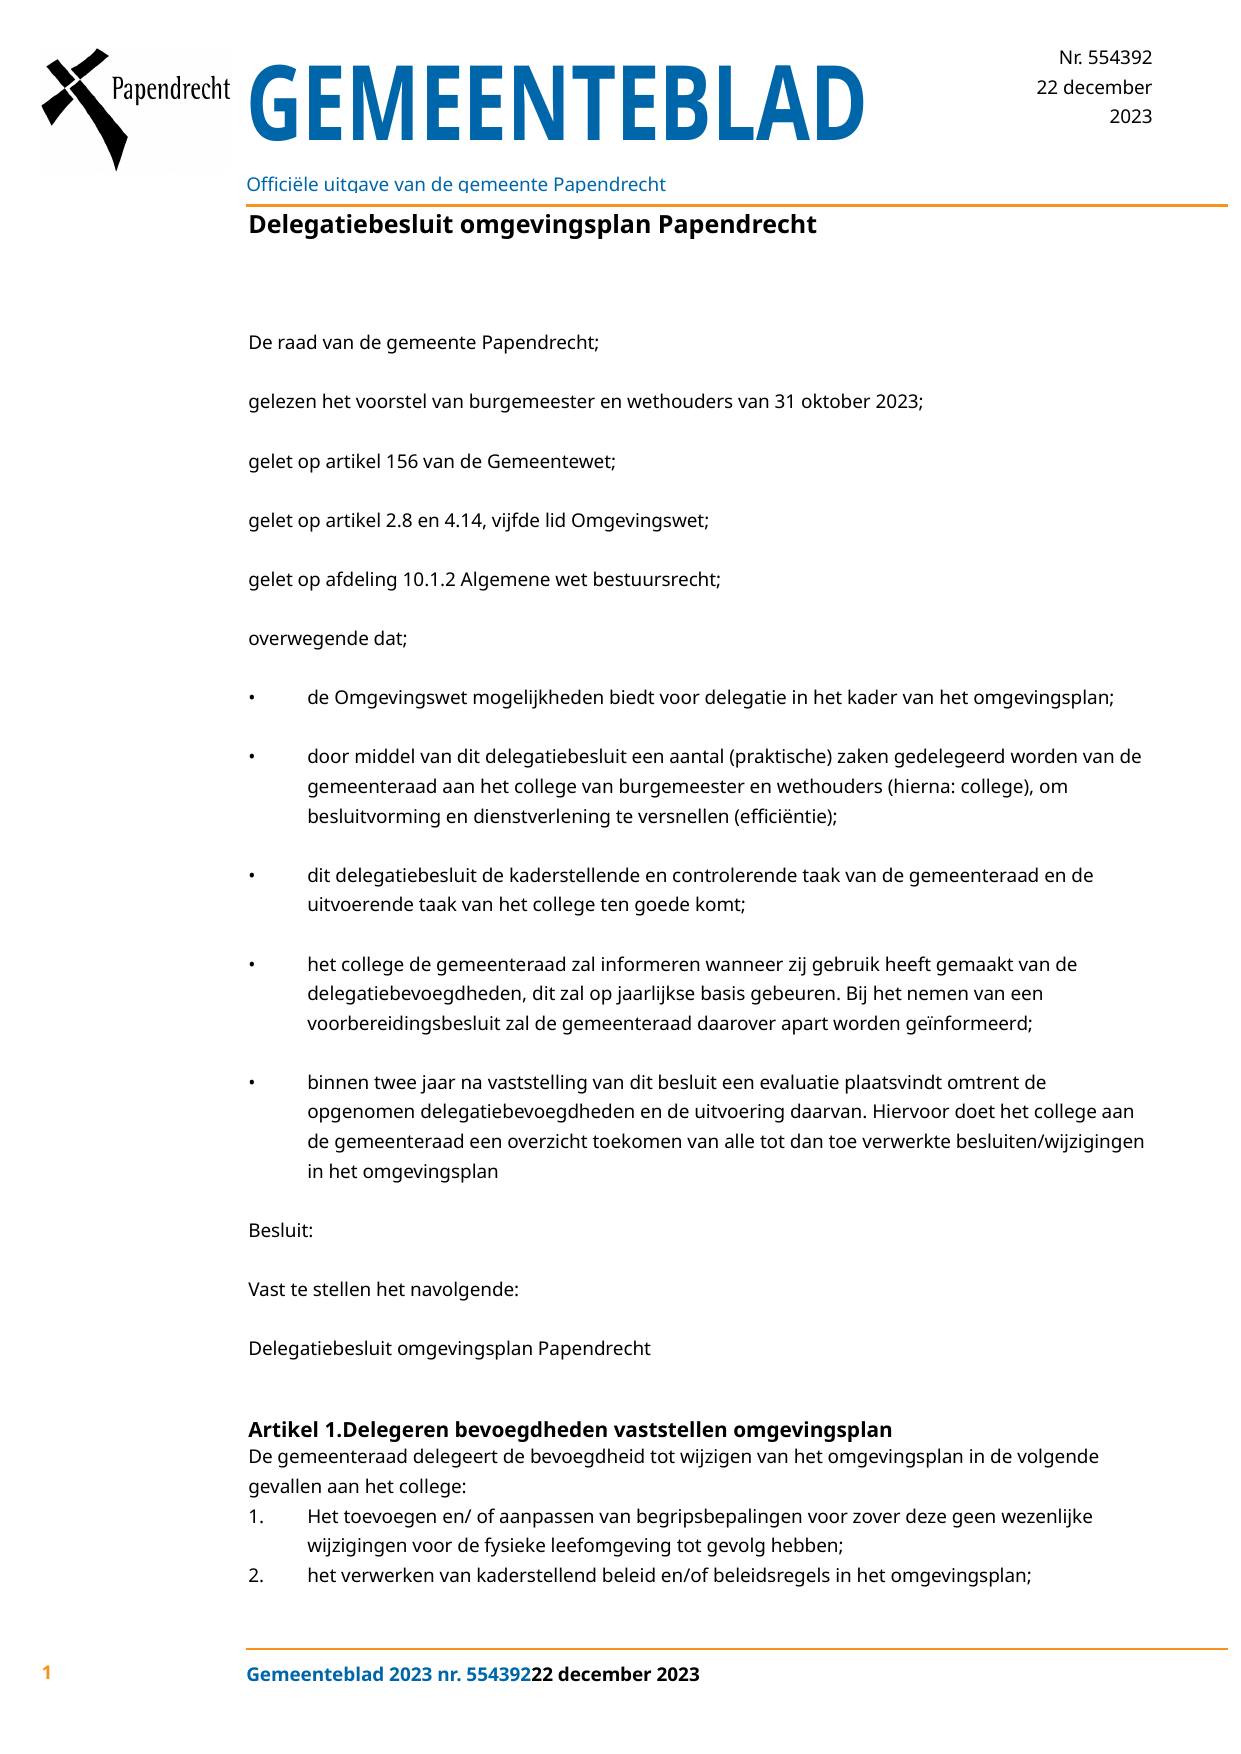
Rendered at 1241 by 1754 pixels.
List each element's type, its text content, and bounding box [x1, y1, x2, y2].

text overwegende dat; [248, 625, 1152, 651]
text De gemeenteraad delegeert de bevoegdheid tot wijzigen van het omgevingsplan in de volgende gevallen aan het college: [248, 1444, 1152, 1499]
text Besluit: [248, 1217, 1152, 1243]
text gelet op artikel 2.8 en 4.14, vijfde lid Omgevingswet; [248, 507, 1152, 533]
list dit delegatiebesluit de kaderstellende en controlerende taak van de gemeenteraad en de uitvoerende taak van het college ten goede komt; [248, 862, 1152, 917]
list door middel van dit delegatiebesluit een aantal (praktische) zaken gedelegeerd worden van de gemeenteraad aan het college van burgemeester en wethouders (hierna: college), om besluitvorming en dienstverlening te versnellen (efficiëntie); [248, 744, 1152, 828]
list het verwerken van kaderstellend beleid en/of beleidsregels in het omgevingsplan; [248, 1562, 1152, 1588]
picture [41, 47, 231, 172]
text Delegatiebesluit omgevingsplan Papendrecht [248, 207, 1152, 241]
list de Omgevingswet mogelijkheden biedt voor delegatie in het kader van het omgevingsplan; [248, 684, 1152, 710]
list het college de gemeenteraad zal informeren wanneer zij gebruik heeft gemaakt van de delegatiebevoegdheden, dit zal op jaarlijkse basis gebeuren. Bij het nemen van een voorbereidingsbesluit zal de gemeenteraad daarover apart worden geïnformeerd; [248, 951, 1152, 1036]
text Artikel 1.Delegeren bevoegdheden vaststellen omgevingsplan [248, 1415, 1152, 1444]
text gelet op artikel 156 van de Gemeentewet; [248, 448, 1152, 473]
text gelet op afdeling 10.1.2 Algemene wet bestuursrecht; [248, 566, 1152, 592]
text Delegatiebesluit omgevingsplan Papendrecht [248, 1335, 1152, 1361]
list Het toevoegen en/ of aanpassen van begripsbepalingen voor zover deze geen wezenlijke wijzigingen voor de fysieke leefomgeving tot gevolg hebben; [248, 1503, 1152, 1558]
list binnen twee jaar na vaststelling van dit besluit een evaluatie plaatsvindt omtrent de opgenomen delegatiebevoegdheden en de uitvoering daarvan. Hiervoor doet het college aan de gemeenteraad een overzicht toekomen van alle tot dan toe verwerkte besluiten/wijzigingen in het omgevingsplan [248, 1069, 1152, 1183]
text gelezen het voorstel van burgemeester en wethouders van 31 oktober 2023; [248, 389, 1152, 414]
text De raad van de gemeente Papendrecht; [248, 329, 1152, 355]
text Vast te stellen het navolgende: [248, 1276, 1152, 1302]
